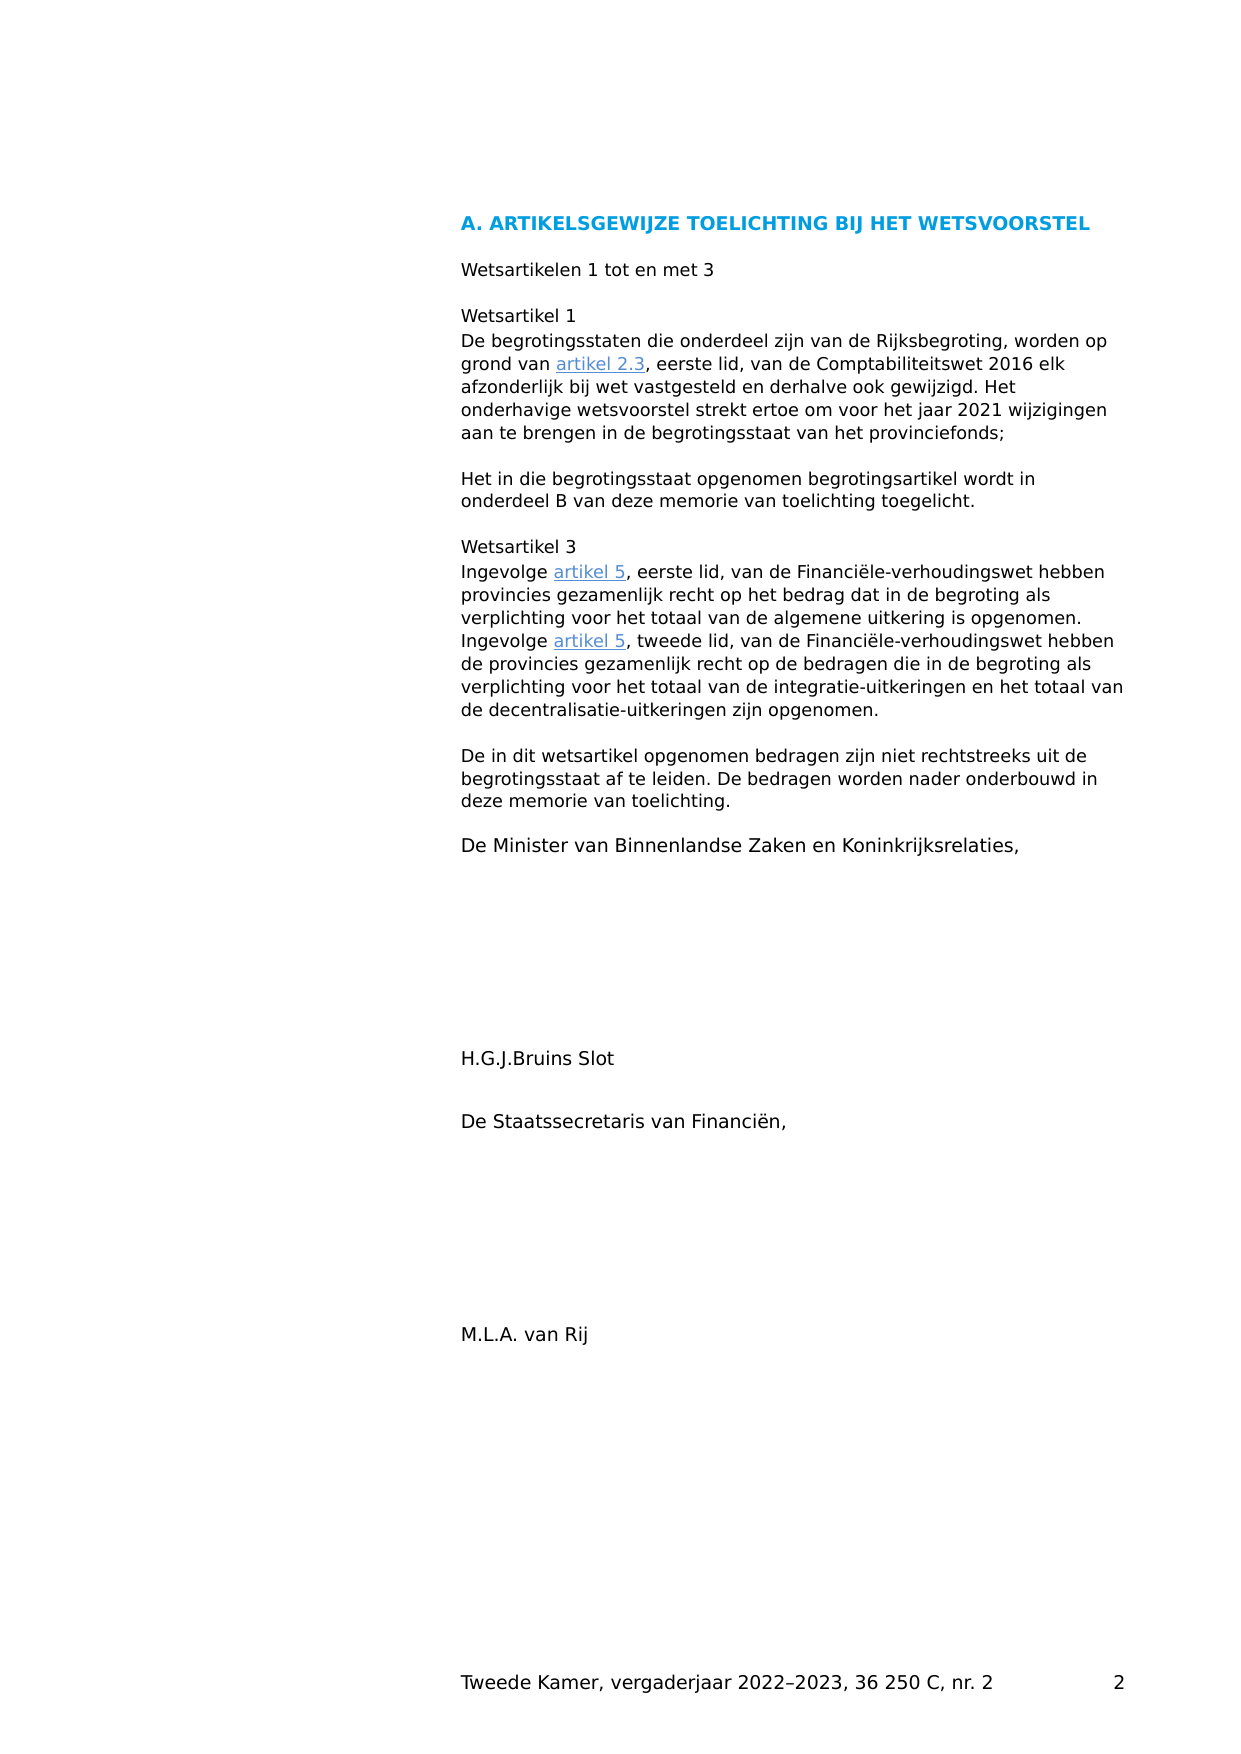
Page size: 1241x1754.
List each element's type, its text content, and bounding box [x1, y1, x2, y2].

text Het in die begrotingsstaat opgenomen begrotingsartikel wordt in onderdeel B van deze memorie van toelichting toegelicht. [461, 467, 1125, 512]
text H.G.J.Bruins Slot [461, 1048, 1125, 1070]
text Wetsartikel 3 [461, 535, 1125, 558]
text De begrotingsstaten die onderdeel zijn van de Rijksbegroting, worden op grond van artikel 2.3, eerste lid, van de Comptabiliteitswet 2016 elk afzonderlijk bij wet vastgesteld en derhalve ook gewijzigd. Het onderhavige wetsvoorstel strekt ertoe om voor het jaar 2021 wijzigingen aan te brengen in de begrotingsstaat van het provinciefonds; [461, 329, 1125, 444]
text Wetsartikelen 1 tot en met 3 [461, 258, 1125, 281]
text M.L.A. van Rij [461, 1323, 1125, 1346]
title A. ARTIKELSGEWIJZE TOELICHTING BIJ HET WETSVOORSTEL [461, 213, 1125, 235]
text Wetsartikel 1 [461, 304, 1125, 327]
text De Staatssecretaris van Financiën, [461, 1111, 1125, 1133]
text Ingevolge artikel 5, eerste lid, van de Financiële-verhoudingswet hebben provincies gezamenlijk recht op het bedrag dat in de begroting als verplichting voor het totaal van de algemene uitkering is opgenomen. Ingevolge artikel 5, tweede lid, van de Financiële-verhoudingswet hebben de provincies gezamenlijk recht op de bedragen die in de begroting als verplichting voor het totaal van de integratie-uitkeringen en het totaal van de decentralisatie-uitkeringen zijn opgenomen. [461, 560, 1125, 721]
text De Minister van Binnenlandse Zaken en Koninkrijksrelaties, [461, 835, 1125, 857]
text De in dit wetsartikel opgenomen bedragen zijn niet rechtstreeks uit de begrotingsstaat af te leiden. De bedragen worden nader onderbouwd in deze memorie van toelichting. [461, 744, 1125, 812]
